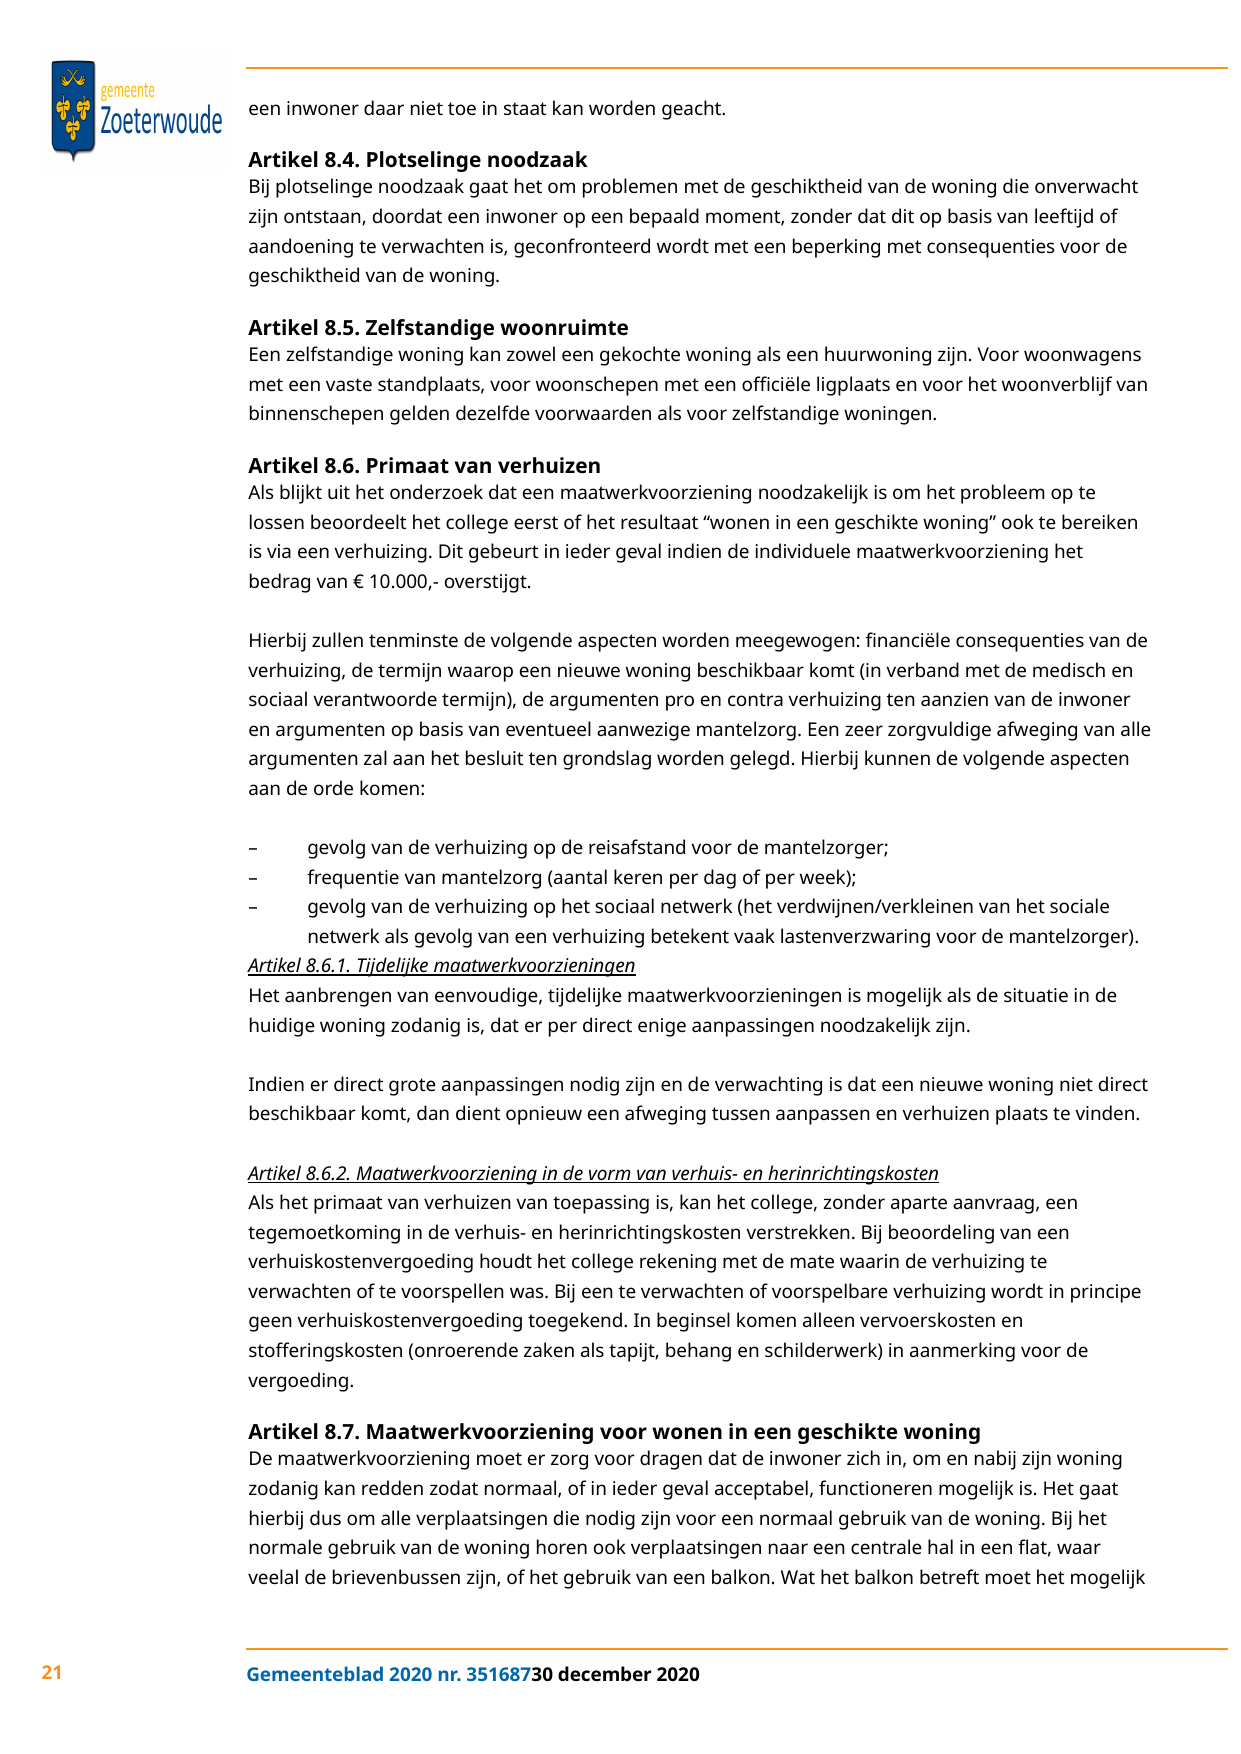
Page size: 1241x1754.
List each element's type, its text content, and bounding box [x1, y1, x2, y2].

text Artikel 8.6.1. Tijdelijke maatwerkvoorzieningen [248, 953, 1152, 978]
text Een zelfstandige woning kan zowel een gekochte woning als een huurwoning zijn. Voor woonwagens met een vaste standplaats, voor woonschepen met een officiële ligplaats en voor het woonverblijf van binnenschepen gelden dezelfde voorwaarden als voor zelfstandige woningen. [248, 341, 1152, 426]
text Als het primaat van verhuizen van toepassing is, kan het college, zonder aparte aanvraag, een tegemoetkoming in de verhuis- en herinrichtingskosten verstrekken. Bij beoordeling van een verhuiskostenvergoeding houdt het college rekening met de mate waarin de verhuizing te verwachten of te voorspellen was. Bij een te verwachten of voorspelbare verhuizing wordt in principe geen verhuiskostenvergoeding toegekend. In beginsel komen alleen vervoerskosten en stofferingskosten (onroerende zaken als tapijt, behang en schilderwerk) in aanmerking voor de vergoeding. [248, 1189, 1152, 1392]
text Hierbij zullen tenminste de volgende aspecten worden meegewogen: financiële consequenties van de verhuizing, de termijn waarop een nieuwe woning beschikbaar komt (in verband met de medisch en sociaal verantwoorde termijn), de argumenten pro en contra verhuizing ten aanzien van de inwoner en argumenten op basis van eventueel aanwezige mantelzorg. Een zeer zorgvuldige afweging van alle argumenten zal aan het besluit ten grondslag worden gelegd. Hierbij kunnen de volgende aspecten aan de orde komen: [248, 627, 1152, 801]
text Artikel 8.4. Plotselinge noodzaak [248, 145, 1152, 174]
text Het aanbrengen van eenvoudige, tijdelijke maatwerkvoorzieningen is mogelijk als de situatie in de huidige woning zodanig is, dat er per direct enige aanpassingen noodzakelijk zijn. [248, 982, 1152, 1037]
list gevolg van de verhuizing op de reisafstand voor de mantelzorger; [248, 834, 1152, 860]
text Als blijkt uit het onderzoek dat een maatwerkvoorziening noodzakelijk is om het probleem op te lossen beoordeelt het college eerst of het resultaat “wonen in een geschikte woning” ook te bereiken is via een verhuizing. Dit gebeurt in ieder geval indien de individuele maatwerkvoorziening het bedrag van € 10.000,- overstijgt. [248, 479, 1152, 594]
text een inwoner daar niet toe in staat kan worden geacht. [248, 95, 1152, 121]
text De maatwerkvoorziening moet er zorg voor dragen dat de inwoner zich in, om en nabij zijn woning zodanig kan redden zodat normaal, of in ieder geval acceptabel, functioneren mogelijk is. Het gaat hierbij dus om alle verplaatsingen die nodig zijn voor een normaal gebruik van de woning. Bij het normale gebruik van de woning horen ook verplaatsingen naar een centrale hal in een flat, waar veelal de brievenbussen zijn, of het gebruik van een balkon. Wat het balkon betreft moet het mogelijk [248, 1446, 1152, 1590]
text Artikel 8.6.2. Maatwerkvoorziening in de vorm van verhuis- en herinrichtingskosten [248, 1160, 1152, 1185]
text Indien er direct grote aanpassingen nodig zijn en de verwachting is dat een nieuwe woning niet direct beschikbaar komt, dan dient opnieuw een afweging tussen aanpassen en verhuizen plaats te vinden. [248, 1071, 1152, 1126]
text Artikel 8.6. Primaat van verhuizen [248, 451, 1152, 479]
text Bij plotselinge noodzaak gaat het om problemen met de geschiktheid van de woning die onverwacht zijn ontstaan, doordat een inwoner op een bepaald moment, zonder dat dit op basis van leeftijd of aandoening te verwachten is, geconfronteerd wordt met een beperking met consequenties voor de geschiktheid van de woning. [248, 174, 1152, 288]
text Artikel 8.5. Zelfstandige woonruimte [248, 313, 1152, 341]
list frequentie van mantelzorg (aantal keren per dag of per week); [248, 864, 1152, 889]
list gevolg van de verhuizing op het sociaal netwerk (het verdwijnen/verkleinen van het sociale netwerk als gevolg van een verhuizing betekent vaak lastenverzwaring voor de mantelzorger). [248, 893, 1152, 949]
picture [41, 47, 231, 172]
text Artikel 8.7. Maatwerkvoorziening voor wonen in een geschikte woning [248, 1417, 1152, 1446]
